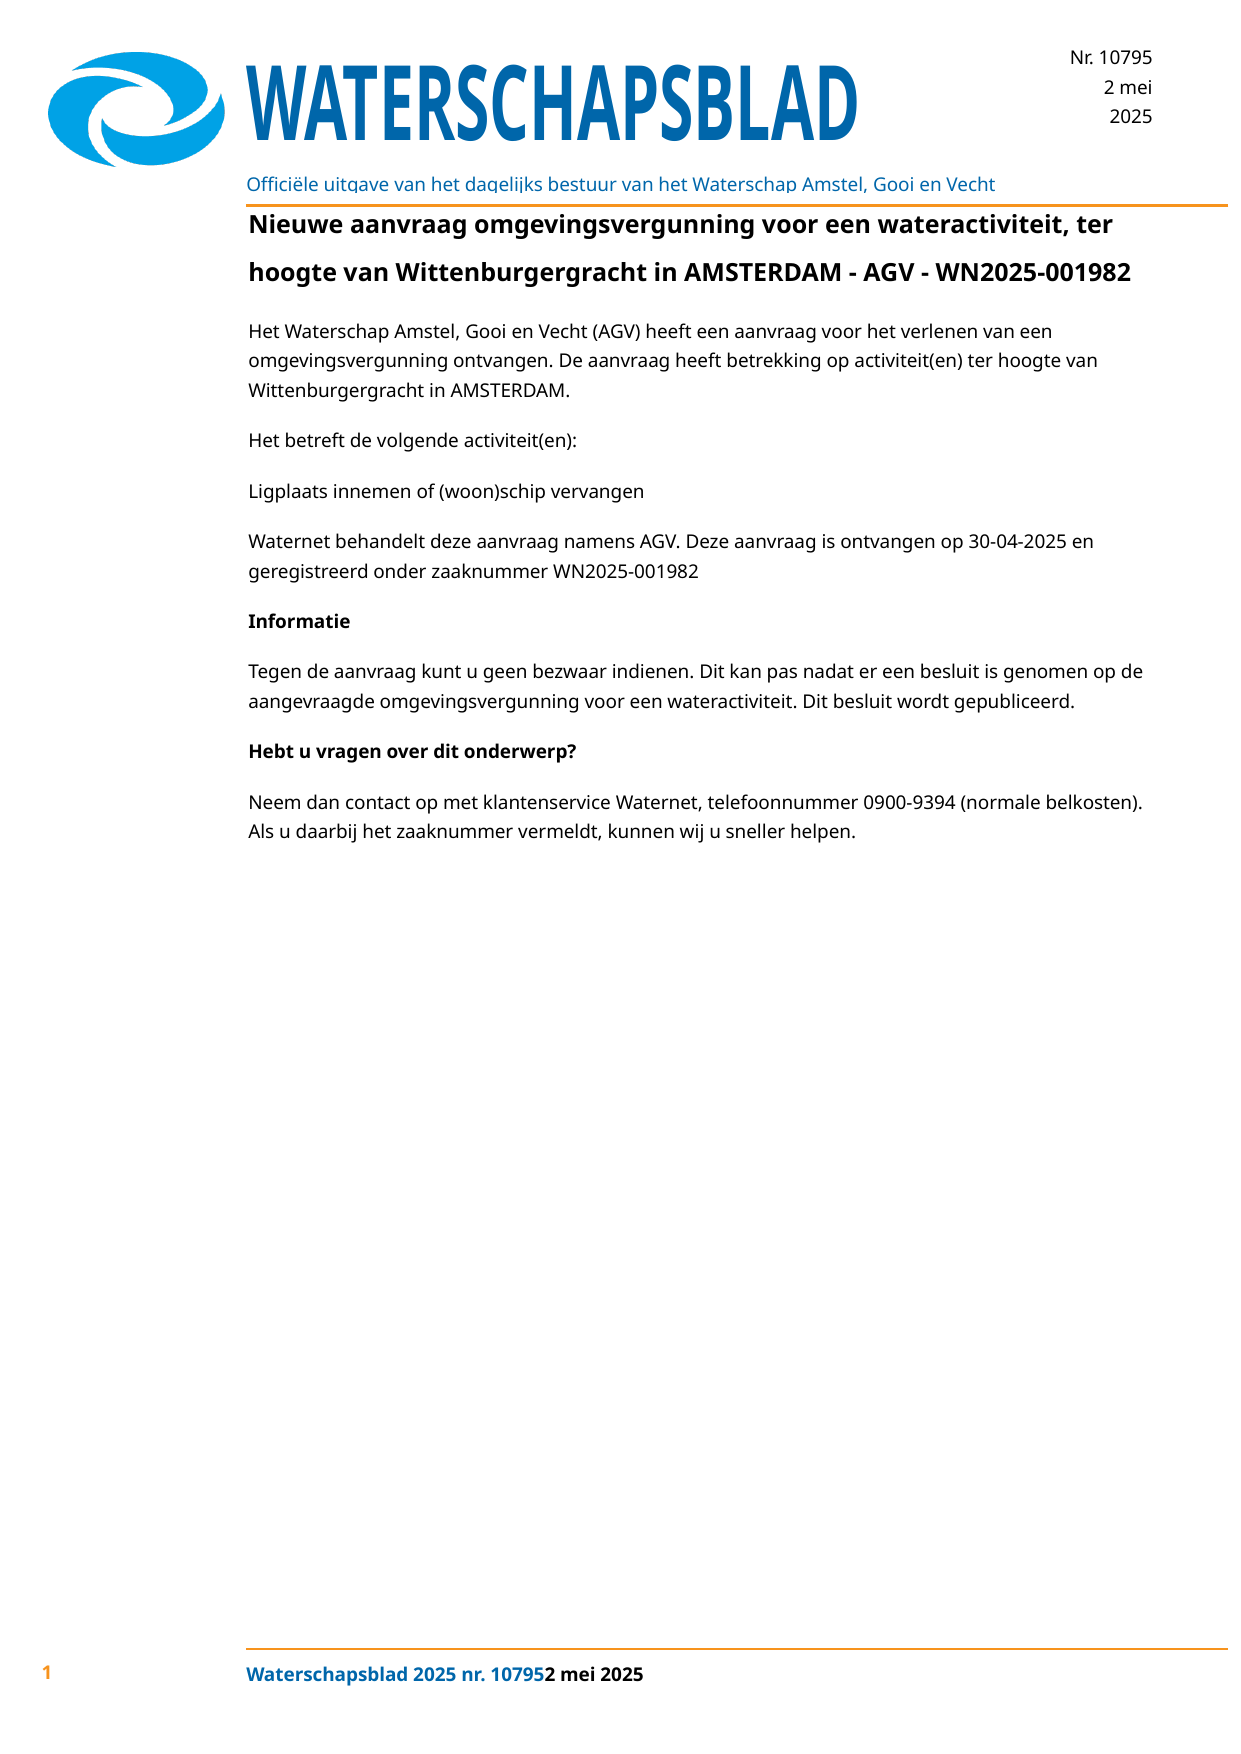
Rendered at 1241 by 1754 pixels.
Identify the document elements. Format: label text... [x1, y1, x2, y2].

text Informatie [248, 608, 1152, 634]
text Het betreft de volgende activiteit(en): [248, 427, 1152, 453]
text Neem dan contact op met klantenservice Waternet, telefoonnummer 0900-9394 (normale belkosten). Als u daarbij het zaaknummer vermeldt, kunnen wij u sneller helpen. [248, 789, 1152, 844]
text Hebt u vragen over dit onderwerp? [248, 739, 1152, 764]
text Tegen de aanvraag kunt u geen bezwaar indienen. Dit kan pas nadat er een besluit is genomen op de aangevraagde omgevingsvergunning voor een wateractiviteit. Dit besluit wordt gepubliceerd. [248, 659, 1152, 714]
text Waternet behandelt deze aanvraag namens AGV. Deze aanvraag is ontvangen op 30-04-2025 en geregistreerd onder zaaknummer WN2025-001982 [248, 528, 1152, 584]
text Ligplaats innemen of (woon)schip vervangen [248, 478, 1152, 504]
picture [41, 47, 231, 172]
text Het Waterschap Amstel, Gooi en Vecht (AGV) heeft een aanvraag voor het verlenen van een omgevingsvergunning ontvangen. De aanvraag heeft betrekking op activiteit(en) ter hoogte van Wittenburgergracht in AMSTERDAM. [248, 318, 1152, 403]
text Nieuwe aanvraag omgevingsvergunning voor een wateractiviteit, ter hoogte van Wittenburgergracht in AMSTERDAM - AGV - WN2025-001982 [248, 207, 1152, 288]
